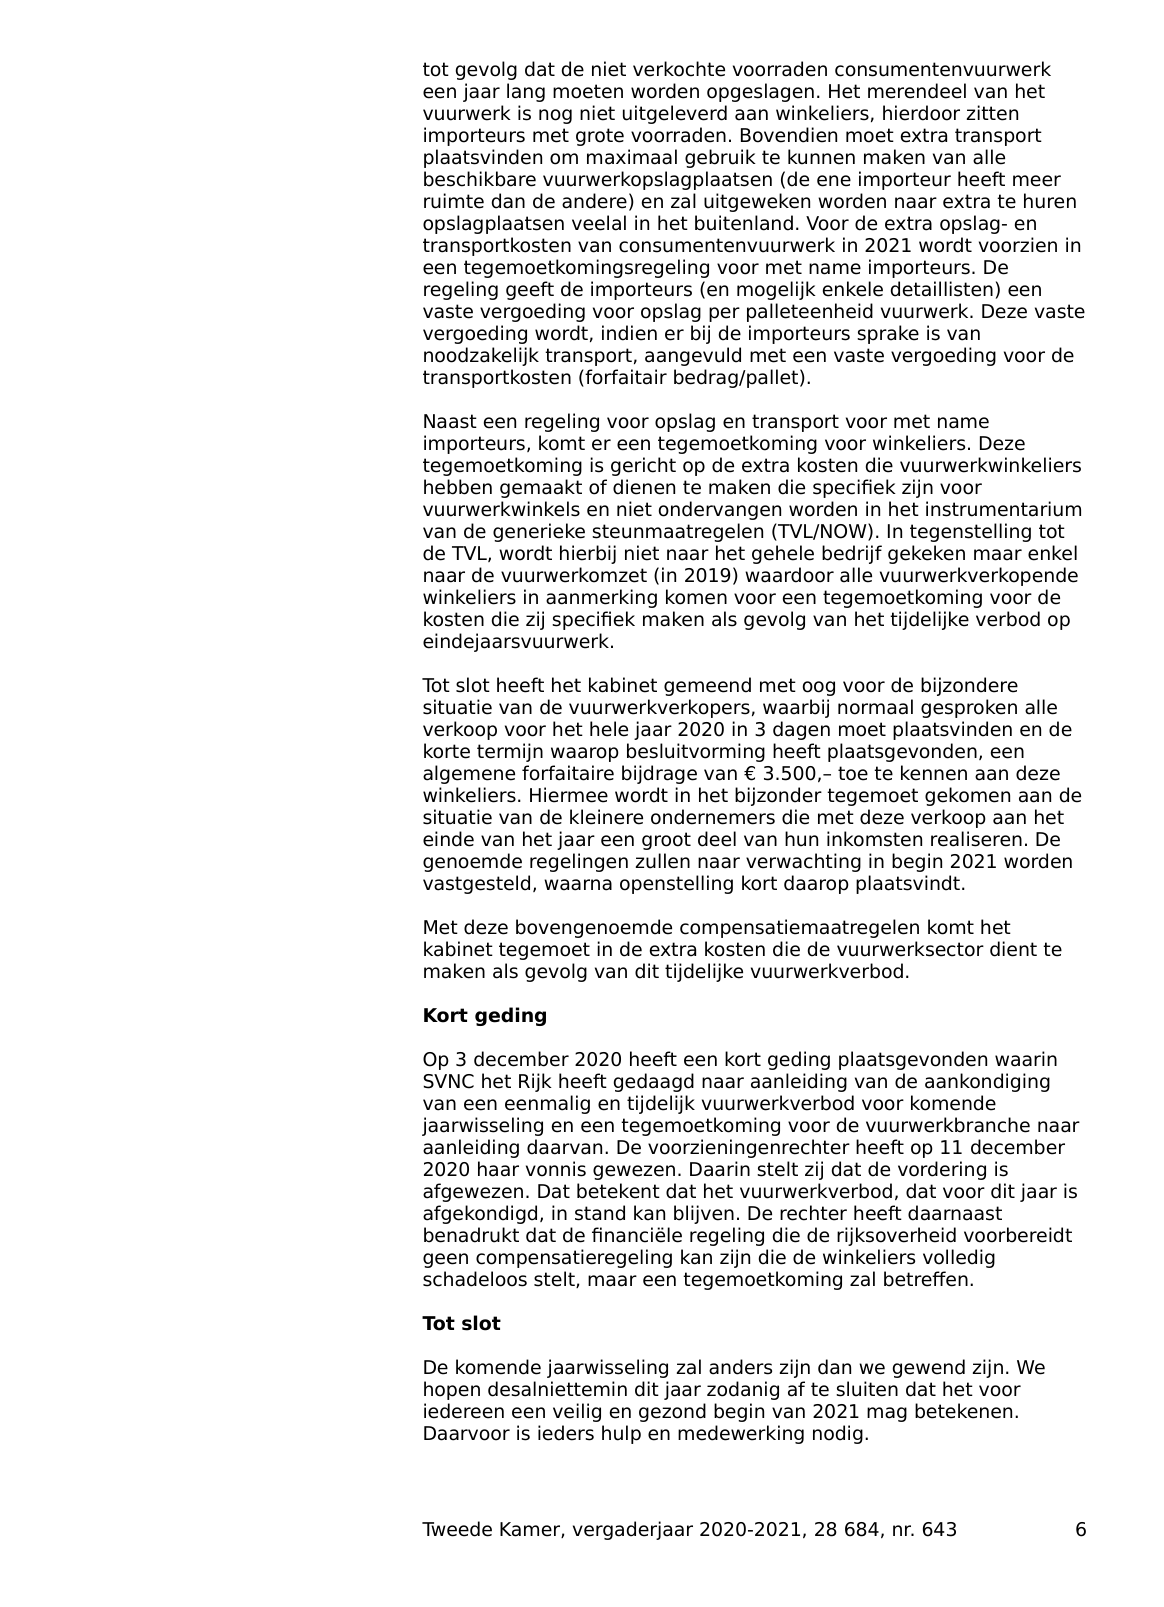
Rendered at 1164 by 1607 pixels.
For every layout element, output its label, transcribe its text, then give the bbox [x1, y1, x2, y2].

subtitle Kort geding [422, 1005, 1087, 1027]
text Met deze bovengenoemde compensatiemaatregelen komt het kabinet tegemoet in de extra kosten die de vuurwerksector dient te maken als gevolg van dit tijdelijke vuurwerkverbod. [422, 917, 1087, 983]
text De komende jaarwisseling zal anders zijn dan we gewend zijn. We hopen desalniettemin dit jaar zodanig af te sluiten dat het voor iedereen een veilig en gezond begin van 2021 mag betekenen. Daarvoor is ieders hulp en medewerking nodig. [422, 1357, 1087, 1445]
text Tot slot heeft het kabinet gemeend met oog voor de bijzondere situatie van de vuurwerkverkopers, waarbij normaal gesproken alle verkoop voor het hele jaar 2020 in 3 dagen moet plaatsvinden en de korte termijn waarop besluitvorming heeft plaatsgevonden, een algemene forfaitaire bijdrage van € 3.500,– toe te kennen aan deze winkeliers. Hiermee wordt in het bijzonder tegemoet gekomen aan de situatie van de kleinere ondernemers die met deze verkoop aan het einde van het jaar een groot deel van hun inkomsten realiseren. De genoemde regelingen zullen naar verwachting in begin 2021 worden vastgesteld, waarna openstelling kort daarop plaatsvindt. [422, 675, 1087, 895]
subtitle Tot slot [422, 1313, 1087, 1335]
text Op 3 december 2020 heeft een kort geding plaatsgevonden waarin SVNC het Rijk heeft gedaagd naar aanleiding van de aankondiging van een eenmalig en tijdelijk vuurwerkverbod voor komende jaarwisseling en een tegemoetkoming voor de vuurwerkbranche naar aanleiding daarvan. De voorzieningenrechter heeft op 11 december 2020 haar vonnis gewezen. Daarin stelt zij dat de vordering is afgewezen. Dat betekent dat het vuurwerkverbod, dat voor dit jaar is afgekondigd, in stand kan blijven. De rechter heeft daarnaast benadrukt dat de financiële regeling die de rijksoverheid voorbereidt geen compensatieregeling kan zijn die de winkeliers volledig schadeloos stelt, maar een tegemoetkoming zal betreffen. [422, 1049, 1087, 1291]
text tot gevolg dat de niet verkochte voorraden consumentenvuurwerk een jaar lang moeten worden opgeslagen. Het merendeel van het vuurwerk is nog niet uitgeleverd aan winkeliers, hierdoor zitten importeurs met grote voorraden. Bovendien moet extra transport plaatsvinden om maximaal gebruik te kunnen maken van alle beschikbare vuurwerkopslagplaatsen (de ene importeur heeft meer ruimte dan de andere) en zal uitgeweken worden naar extra te huren opslagplaatsen veelal in het buitenland. Voor de extra opslag- en transportkosten van consumentenvuurwerk in 2021 wordt voorzien in een tegemoetkomingsregeling voor met name importeurs. De regeling geeft de importeurs (en mogelijk enkele detaillisten) een vaste vergoeding voor opslag per palleteenheid vuurwerk. Deze vaste vergoeding wordt, indien er bij de importeurs sprake is van noodzakelijk transport, aangevuld met een vaste vergoeding voor de transportkosten (forfaitair bedrag/pallet). [422, 59, 1087, 389]
text Naast een regeling voor opslag en transport voor met name importeurs, komt er een tegemoetkoming voor winkeliers. Deze tegemoetkoming is gericht op de extra kosten die vuurwerkwinkeliers hebben gemaakt of dienen te maken die specifiek zijn voor vuurwerkwinkels en niet ondervangen worden in het instrumentarium van de generieke steunmaatregelen (TVL/NOW). In tegenstelling tot de TVL, wordt hierbij niet naar het gehele bedrijf gekeken maar enkel naar de vuurwerkomzet (in 2019) waardoor alle vuurwerkverkopende winkeliers in aanmerking komen voor een tegemoetkoming voor de kosten die zij specifiek maken als gevolg van het tijdelijke verbod op eindejaarsvuurwerk. [422, 411, 1087, 653]
